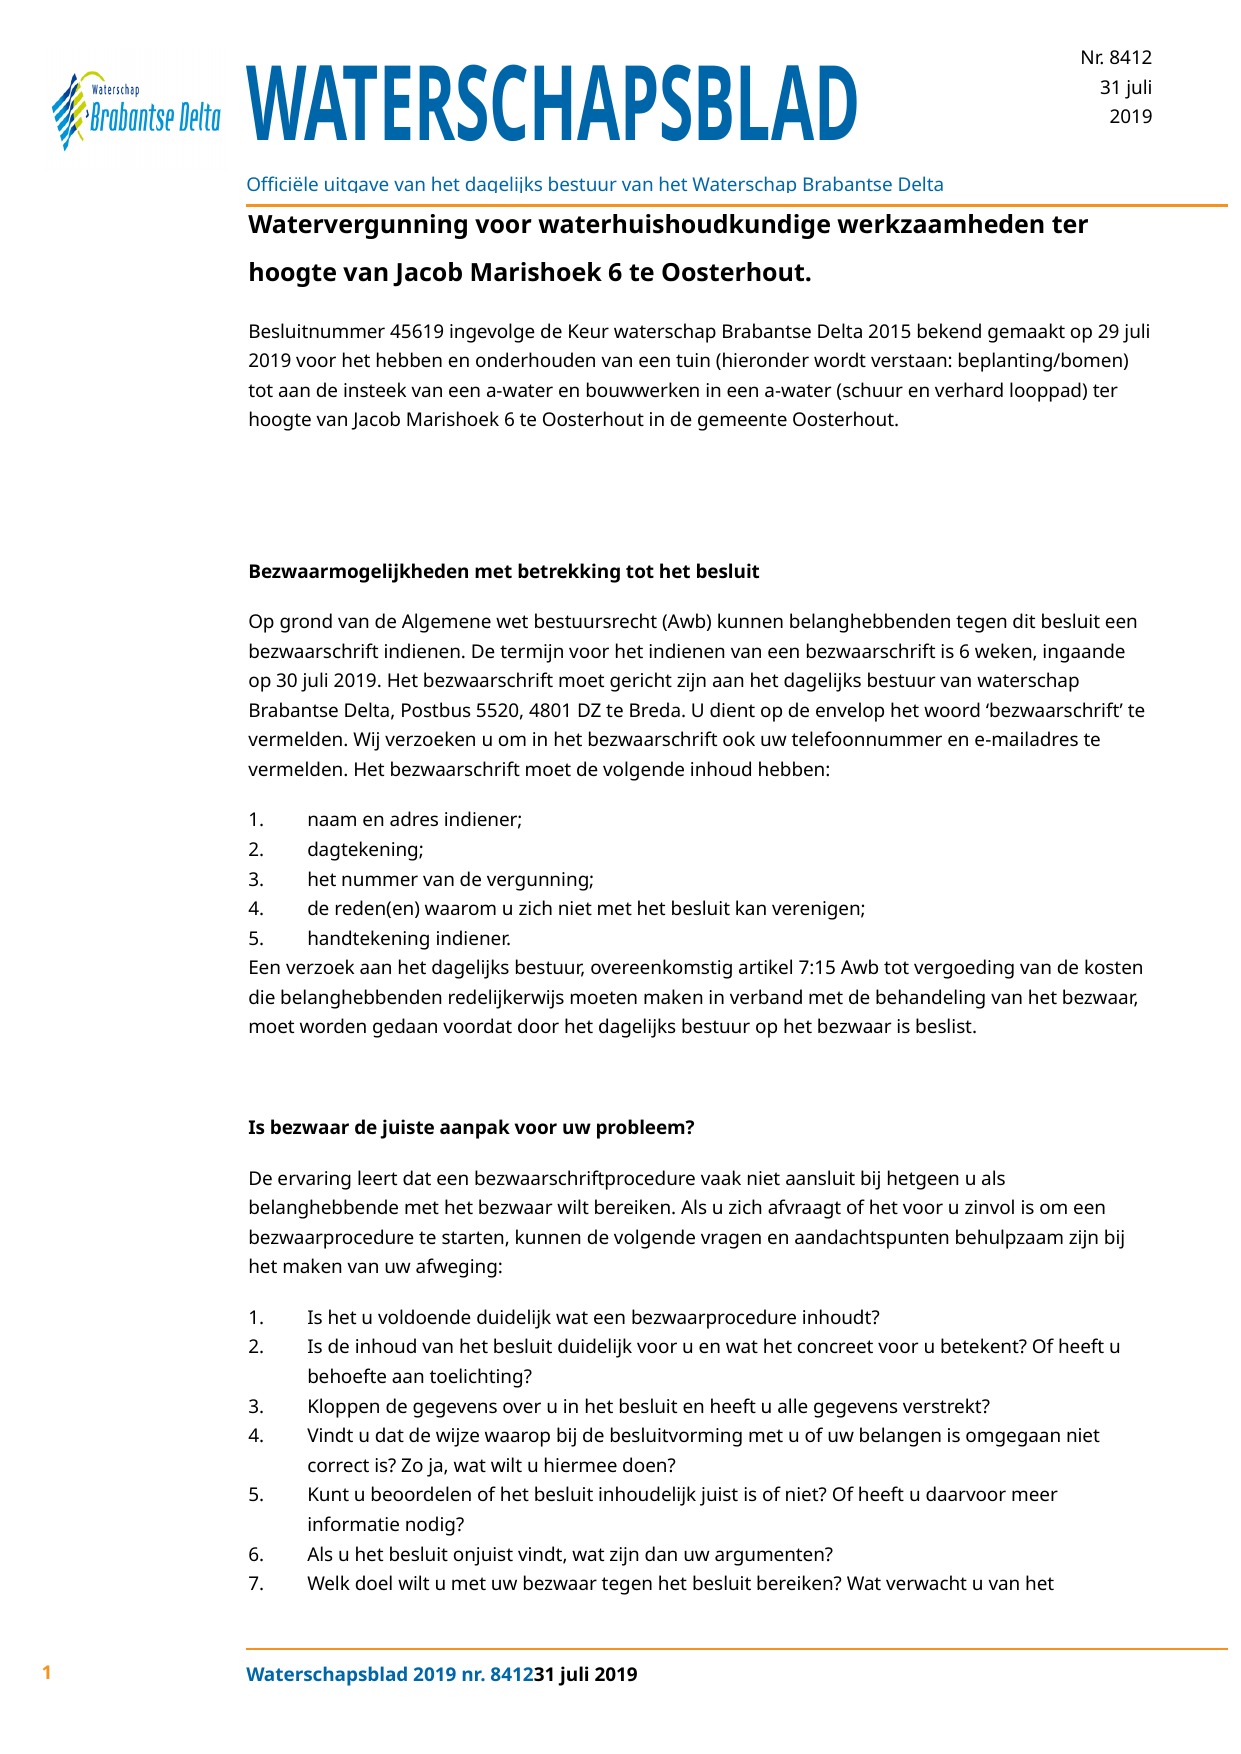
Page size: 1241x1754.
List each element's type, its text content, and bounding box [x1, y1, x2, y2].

list Vindt u dat de wijze waarop bij de besluitvorming met u of uw belangen is omgegaan niet correct is? Zo ja, wat wilt u hiermee doen? [248, 1422, 1152, 1478]
list dagtekening; [248, 836, 1152, 862]
text Watervergunning voor waterhuishoudkundige werkzaamheden ter hoogte van Jacob Marishoek 6 te Oosterhout. [248, 207, 1152, 288]
text Besluitnummer 45619 ingevolge de Keur waterschap Brabantse Delta 2015 bekend gemaakt op 29 juli 2019 voor het hebben en onderhouden van een tuin (hieronder wordt verstaan: beplanting/bomen) tot aan de insteek van een a-water en bouwwerken in een a-water (schuur en verhard looppad) ter hoogte van Jacob Marishoek 6 te Oosterhout in de gemeente Oosterhout. [248, 318, 1152, 432]
list Kloppen de gegevens over u in het besluit en heeft u alle gegevens verstrekt? [248, 1393, 1152, 1419]
list naam en adres indiener; [248, 807, 1152, 832]
text Op grond van de Algemene wet bestuursrecht (Awb) kunnen belanghebbenden tegen dit besluit een bezwaarschrift indienen. De termijn voor het indienen van een bezwaarschrift is 6 weken, ingaande op 30 juli 2019. Het bezwaarschrift moet gericht zijn aan het dagelijks bestuur van waterschap Brabantse Delta, Postbus 5520, 4801 DZ te Breda. U dient op de envelop het woord ‘bezwaarschrift’ te vermelden. Wij verzoeken u om in het bezwaarschrift ook uw telefoonnummer en e‑mailadres te vermelden. Het bezwaarschrift moet de volgende inhoud hebben: [248, 608, 1152, 782]
list Kunt u beoordelen of het besluit inhoudelijk juist is of niet? Of heeft u daarvoor meer informatie nodig? [248, 1482, 1152, 1537]
text Een verzoek aan het dagelijks bestuur, overeenkomstig artikel 7:15 Awb tot vergoeding van de kosten die belanghebbenden redelijkerwijs moeten maken in verband met de behandeling van het bezwaar, moet worden gedaan voordat door het dagelijks bestuur op het bezwaar is beslist. [248, 954, 1152, 1039]
list Welk doel wilt u met uw bezwaar tegen het besluit bereiken? Wat verwacht u van het [248, 1570, 1152, 1596]
list Als u het besluit onjuist vindt, wat zijn dan uw argumenten? [248, 1541, 1152, 1567]
text Is bezwaar de juiste aanpak voor uw probleem? [248, 1114, 1152, 1140]
list Is de inhoud van het besluit duidelijk voor u en wat het concreet voor u betekent? Of heeft u behoefte aan toelichting? [248, 1334, 1152, 1389]
picture [41, 47, 231, 172]
list de reden(en) waarom u zich niet met het besluit kan verenigen; [248, 895, 1152, 921]
list handtekening indiener. [248, 925, 1152, 951]
text De ervaring leert dat een bezwaarschriftprocedure vaak niet aansluit bij hetgeen u als belanghebbende met het bezwaar wilt bereiken. Als u zich afvraagt of het voor u zinvol is om een bezwaarprocedure te starten, kunnen de volgende vragen en aandachtspunten behulpzaam zijn bij het maken van uw afweging: [248, 1165, 1152, 1279]
list het nummer van de vergunning; [248, 866, 1152, 892]
text Bezwaarmogelijkheden met betrekking tot het besluit [248, 558, 1152, 584]
list Is het u voldoende duidelijk wat een bezwaarprocedure inhoudt? [248, 1304, 1152, 1330]
